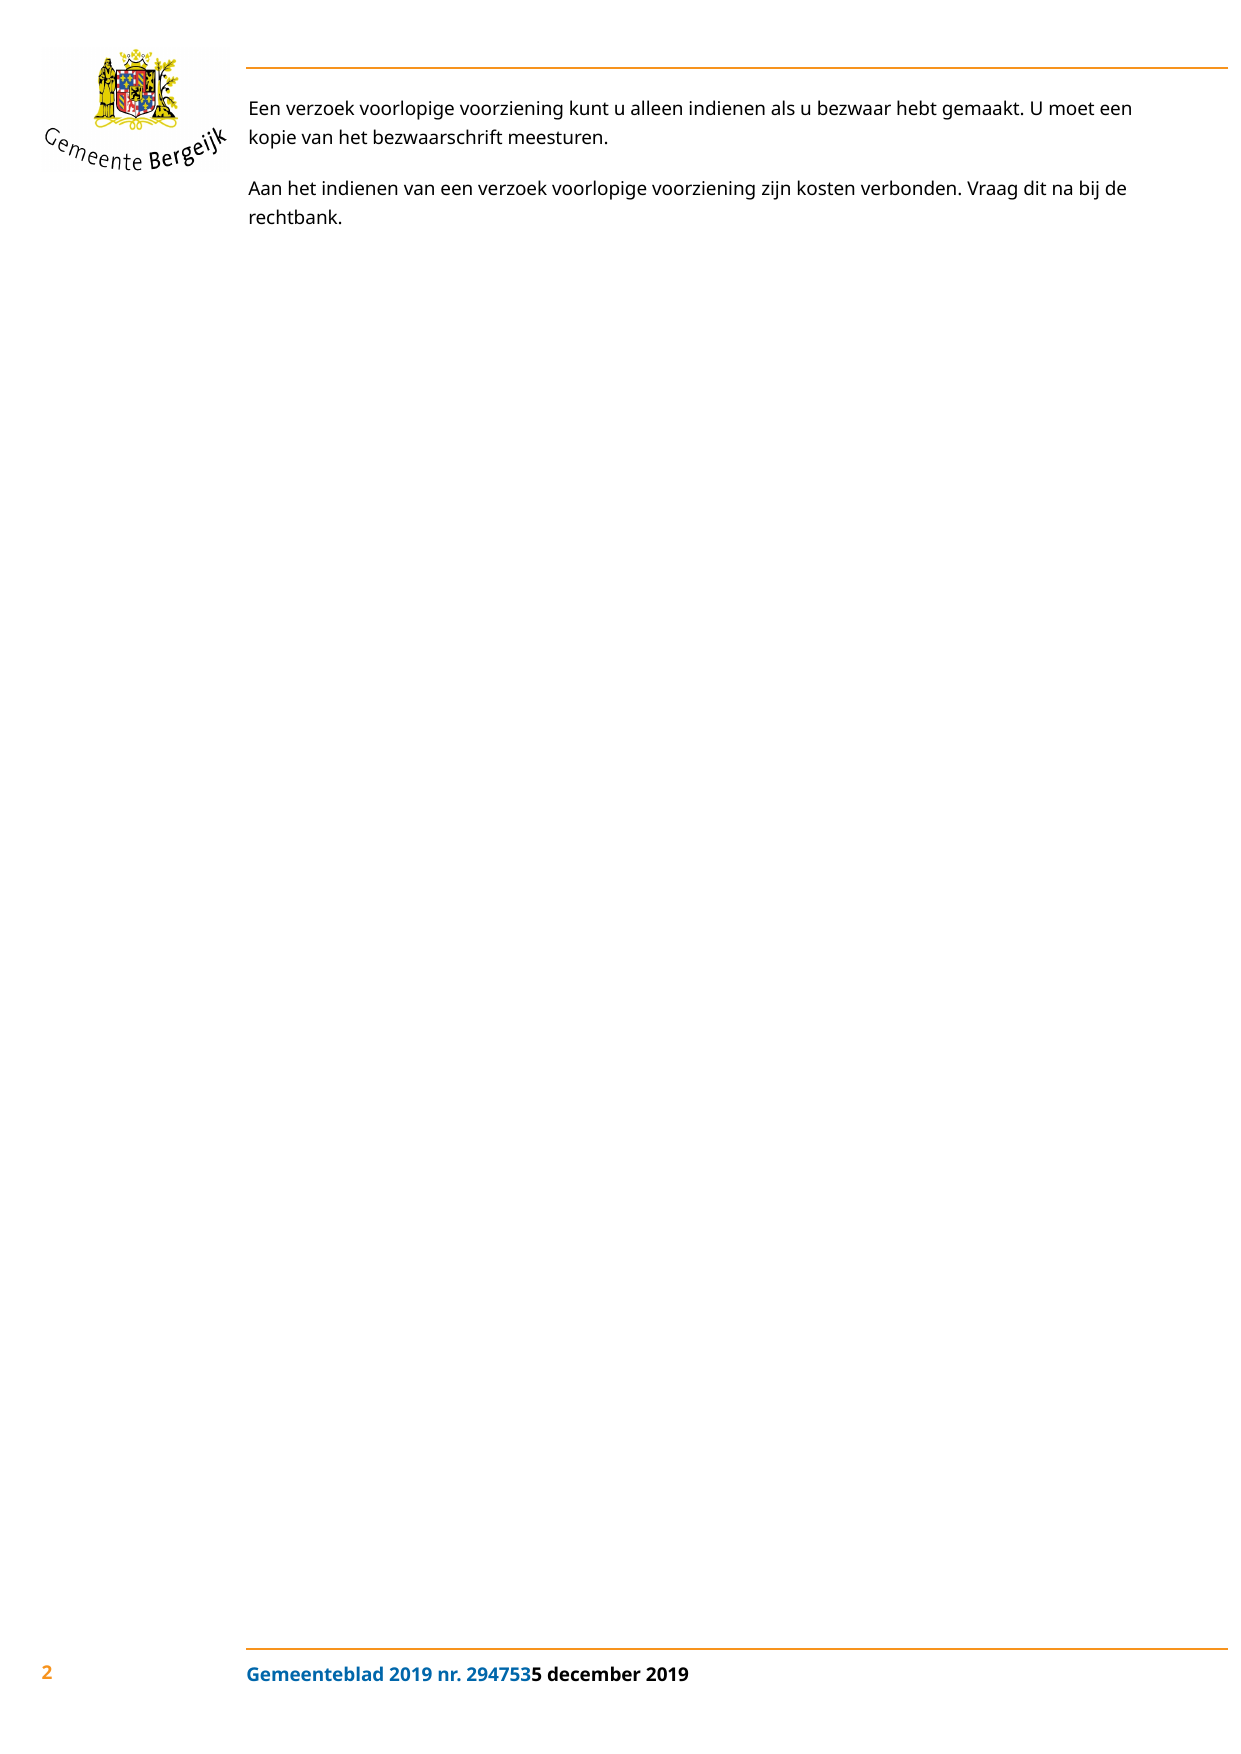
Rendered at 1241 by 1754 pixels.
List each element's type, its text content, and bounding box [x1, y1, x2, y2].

text Aan het indienen van een verzoek voorlopige voorziening zijn kosten verbonden. Vraag dit na bij de rechtbank. [248, 175, 1152, 230]
text Een verzoek voorlopige voorziening kunt u alleen indienen als u bezwaar hebt gemaakt. U moet een kopie van het bezwaarschrift meesturen. [248, 95, 1152, 150]
picture [41, 47, 231, 172]
